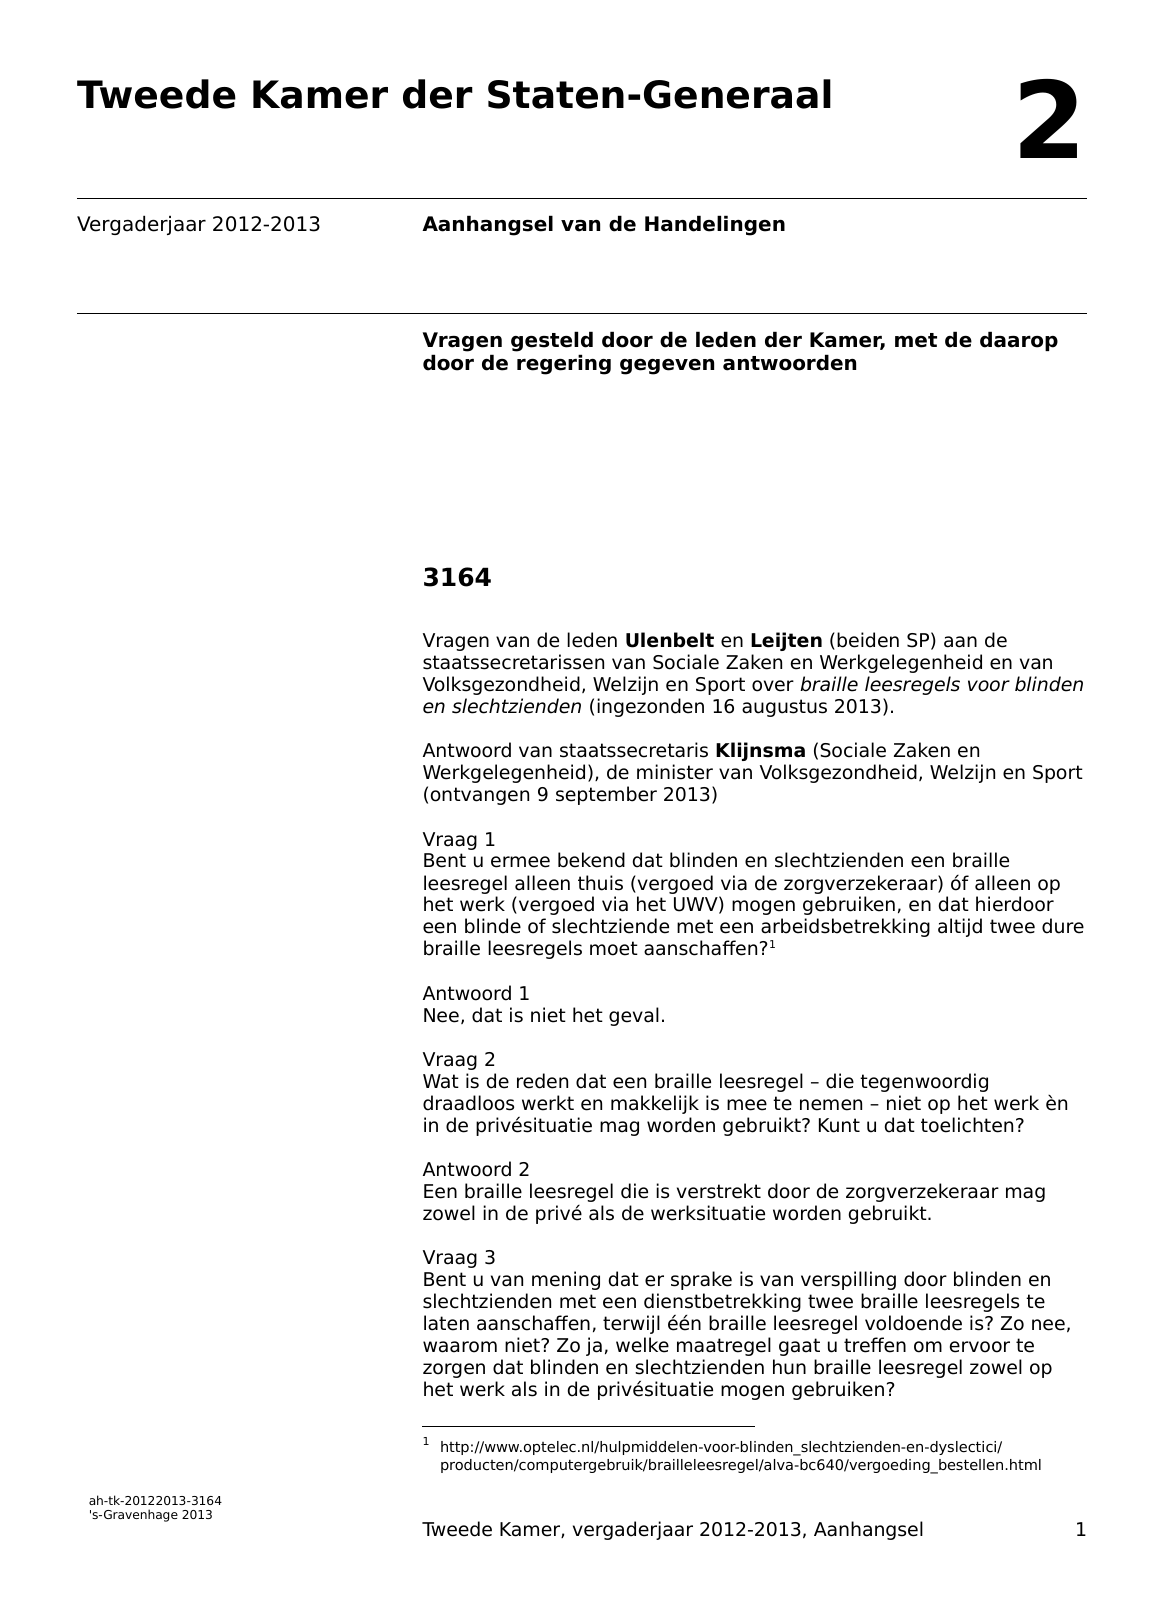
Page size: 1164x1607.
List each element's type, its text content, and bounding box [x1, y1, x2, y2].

text Vraag 1 [422, 828, 1087, 850]
text Antwoord 2 [422, 1159, 1087, 1181]
text 's-Gravenhage 2013 [88, 1508, 323, 1522]
text Vraag 2 [422, 1049, 1087, 1071]
text 3164 [422, 563, 1087, 592]
table_cell Vergaderjaar 2012-2013 [77, 199, 422, 313]
text Vragen van de leden Ulenbelt en Leijten (beiden SP) aan de staatssecretarissen van Sociale Zaken en Werkgelegenheid en van Volksgezondheid, Welzijn en Sport over braille leesregels voor blinden en slechtzienden (ingezonden 16 augustus 2013). [422, 630, 1087, 718]
text Een braille leesregel die is verstrekt door de zorgverzekeraar mag zowel in de privé als de werksituatie worden gebruikt. [422, 1181, 1087, 1225]
text Bent u ermee bekend dat blinden en slechtzienden een braille leesregel alleen thuis (vergoed via de zorgverzekeraar) óf alleen op het werk (vergoed via het UWV) mogen gebruiken, en dat hierdoor een blinde of slechtziende met een arbeidsbetrekking altijd twee dure braille leesregels moet aanschaffen? [422, 850, 1087, 960]
table_cell [77, 314, 422, 375]
table_header Tweede Kamer der Staten-Generaal [77, 59, 886, 198]
text Nee, dat is niet het geval. [422, 1004, 1087, 1026]
table_cell Vragen gesteld door de leden der Kamer, met de daarop door de regering gegeven antwoorden [422, 314, 1087, 375]
text Vraag 3 [422, 1247, 1087, 1269]
text ah-tk-20122013-3164 [88, 1494, 323, 1508]
table_cell Aanhangsel van de Handelingen [422, 199, 1087, 313]
table_header 2 [886, 59, 1087, 198]
text Bent u van mening dat er sprake is van verspilling door blinden en slechtzienden met een dienstbetrekking twee braille leesregels te laten aanschaffen, terwijl één braille leesregel voldoende is? Zo nee, waarom niet? Zo ja, welke maatregel gaat u treffen om ervoor te zorgen dat blinden en slechtzienden hun braille leesregel zowel op het werk als in de privésituatie mogen gebruiken? [422, 1269, 1087, 1401]
text Antwoord 1 [422, 982, 1087, 1004]
text Wat is de reden dat een braille leesregel – die tegenwoordig draadloos werkt en makkelijk is mee te nemen – niet op het werk èn in de privésituatie mag worden gebruikt? Kunt u dat toelichten? [422, 1071, 1087, 1137]
text http://www.optelec.nl/hulpmiddelen-voor-blinden_slechtzienden-en-dyslectici/producten/computergebruik/brailleleesregel/alva-bc640/vergoeding_bestellen.html [422, 1435, 1087, 1474]
text Antwoord van staatssecretaris Klijnsma (Sociale Zaken en Werkgelegenheid), de minister van Volksgezondheid, Welzijn en Sport (ontvangen 9 september 2013) [422, 740, 1087, 806]
